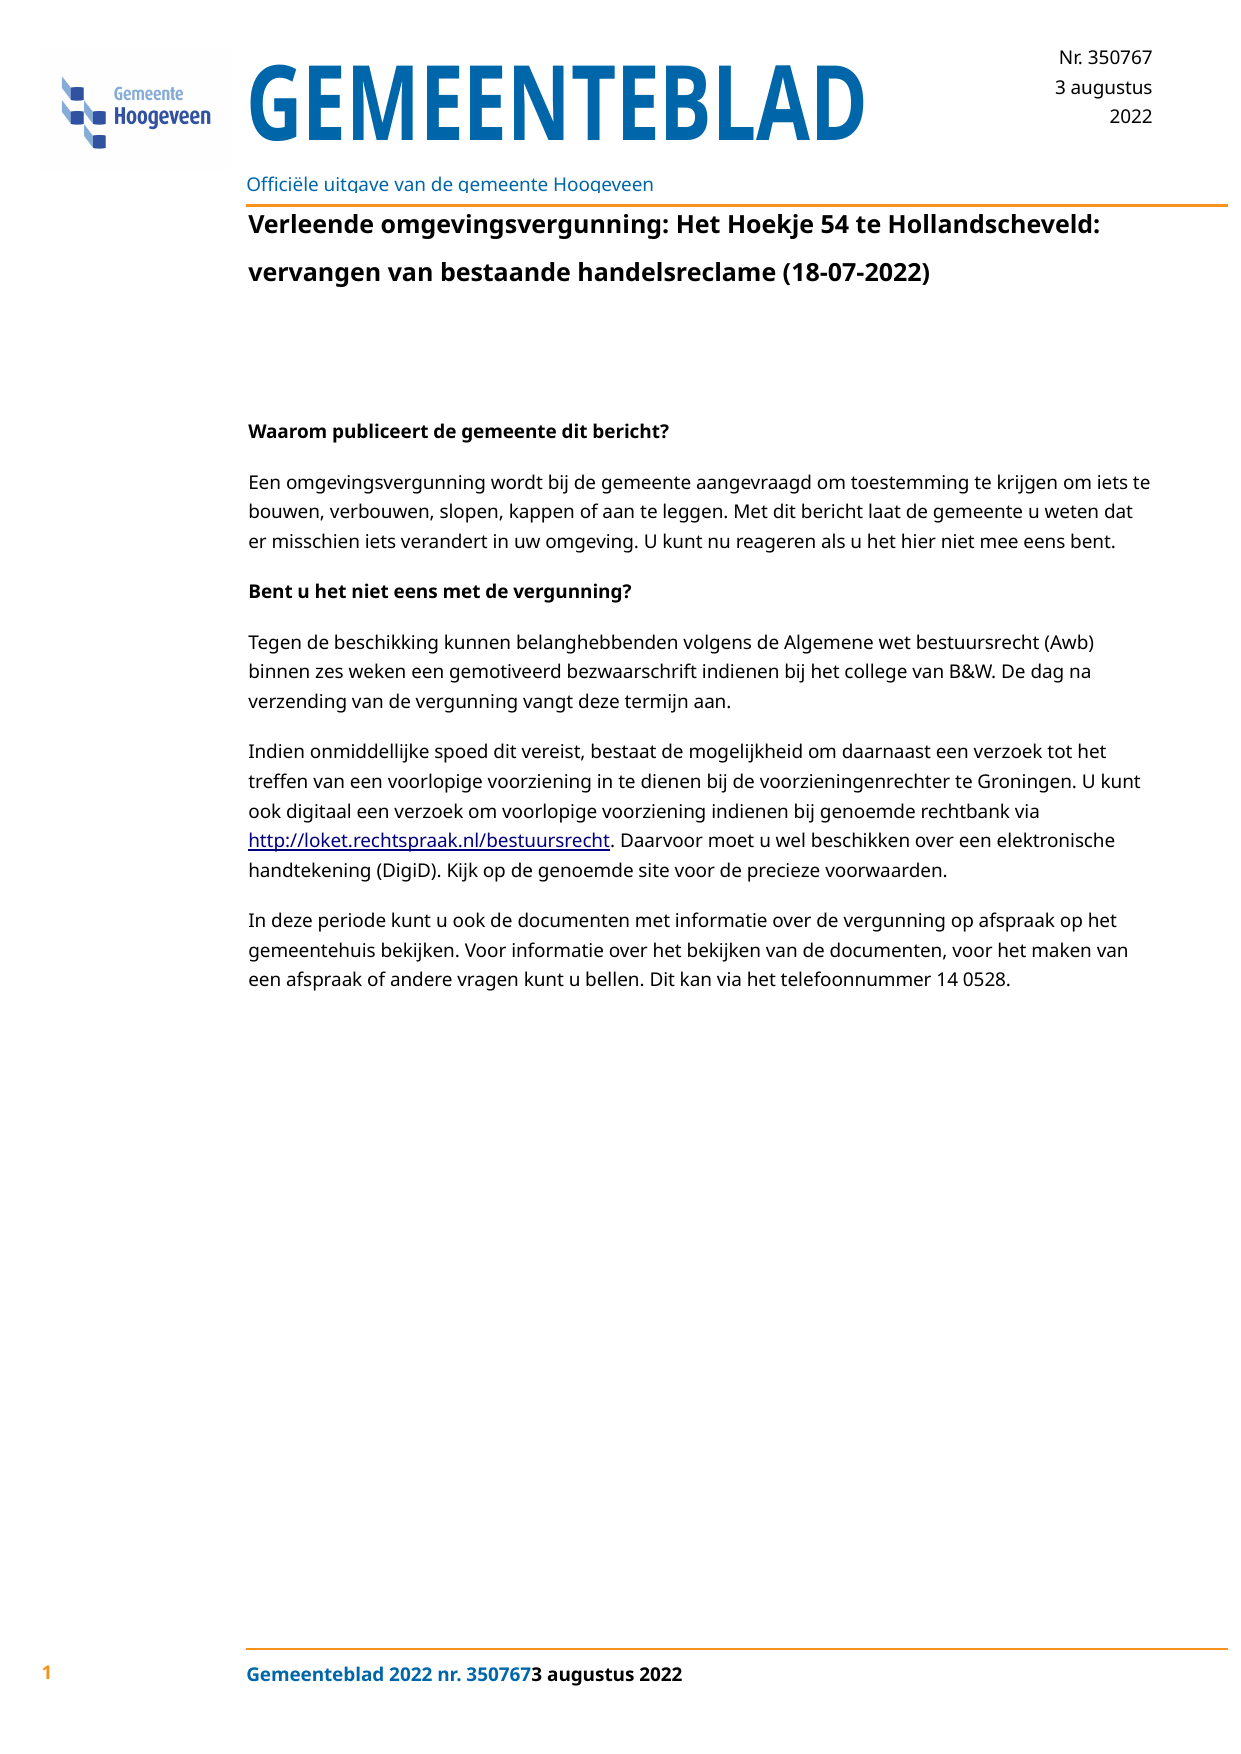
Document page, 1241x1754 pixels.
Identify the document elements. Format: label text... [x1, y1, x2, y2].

text Een omgevingsvergunning wordt bij de gemeente aangevraagd om toestemming te krijgen om iets te bouwen, verbouwen, slopen, kappen of aan te leggen. Met dit bericht laat de gemeente u weten dat er misschien iets verandert in uw omgeving. U kunt nu reageren als u het hier niet mee eens bent. [248, 469, 1152, 554]
text Waarom publiceert de gemeente dit bericht? [248, 419, 1152, 444]
text Bent u het niet eens met de vergunning? [248, 579, 1152, 604]
text In deze periode kunt u ook de documenten met informatie over de vergunning op afspraak op het gemeentehuis bekijken. Voor informatie over het bekijken van de documenten, voor het maken van een afspraak of andere vragen kunt u bellen. Dit kan via het telefoonnummer 14 0528. [248, 907, 1152, 992]
picture [41, 47, 231, 172]
text Verleende omgevingsvergunning: Het Hoekje 54 te Hollandscheveld: vervangen van bestaande handelsreclame (18-07-2022) [248, 207, 1152, 288]
text Tegen de beschikking kunnen belanghebbenden volgens de Algemene wet bestuursrecht (Awb) binnen zes weken een gemotiveerd bezwaarschrift indienen bij het college van B&W. De dag na verzending van de vergunning vangt deze termijn aan. [248, 629, 1152, 714]
text Indien onmiddellijke spoed dit vereist, bestaat de mogelijkheid om daarnaast een verzoek tot het treffen van een voorlopige voorziening in te dienen bij de voorzieningenrechter te Groningen. U kunt ook digitaal een verzoek om voorlopige voorziening indienen bij genoemde rechtbank via http://loket.rechtspraak.nl/bestuursrecht. Daarvoor moet u wel beschikken over een elektronische handtekening (DigiD). Kijk op de genoemde site voor de precieze voorwaarden. [248, 739, 1152, 883]
